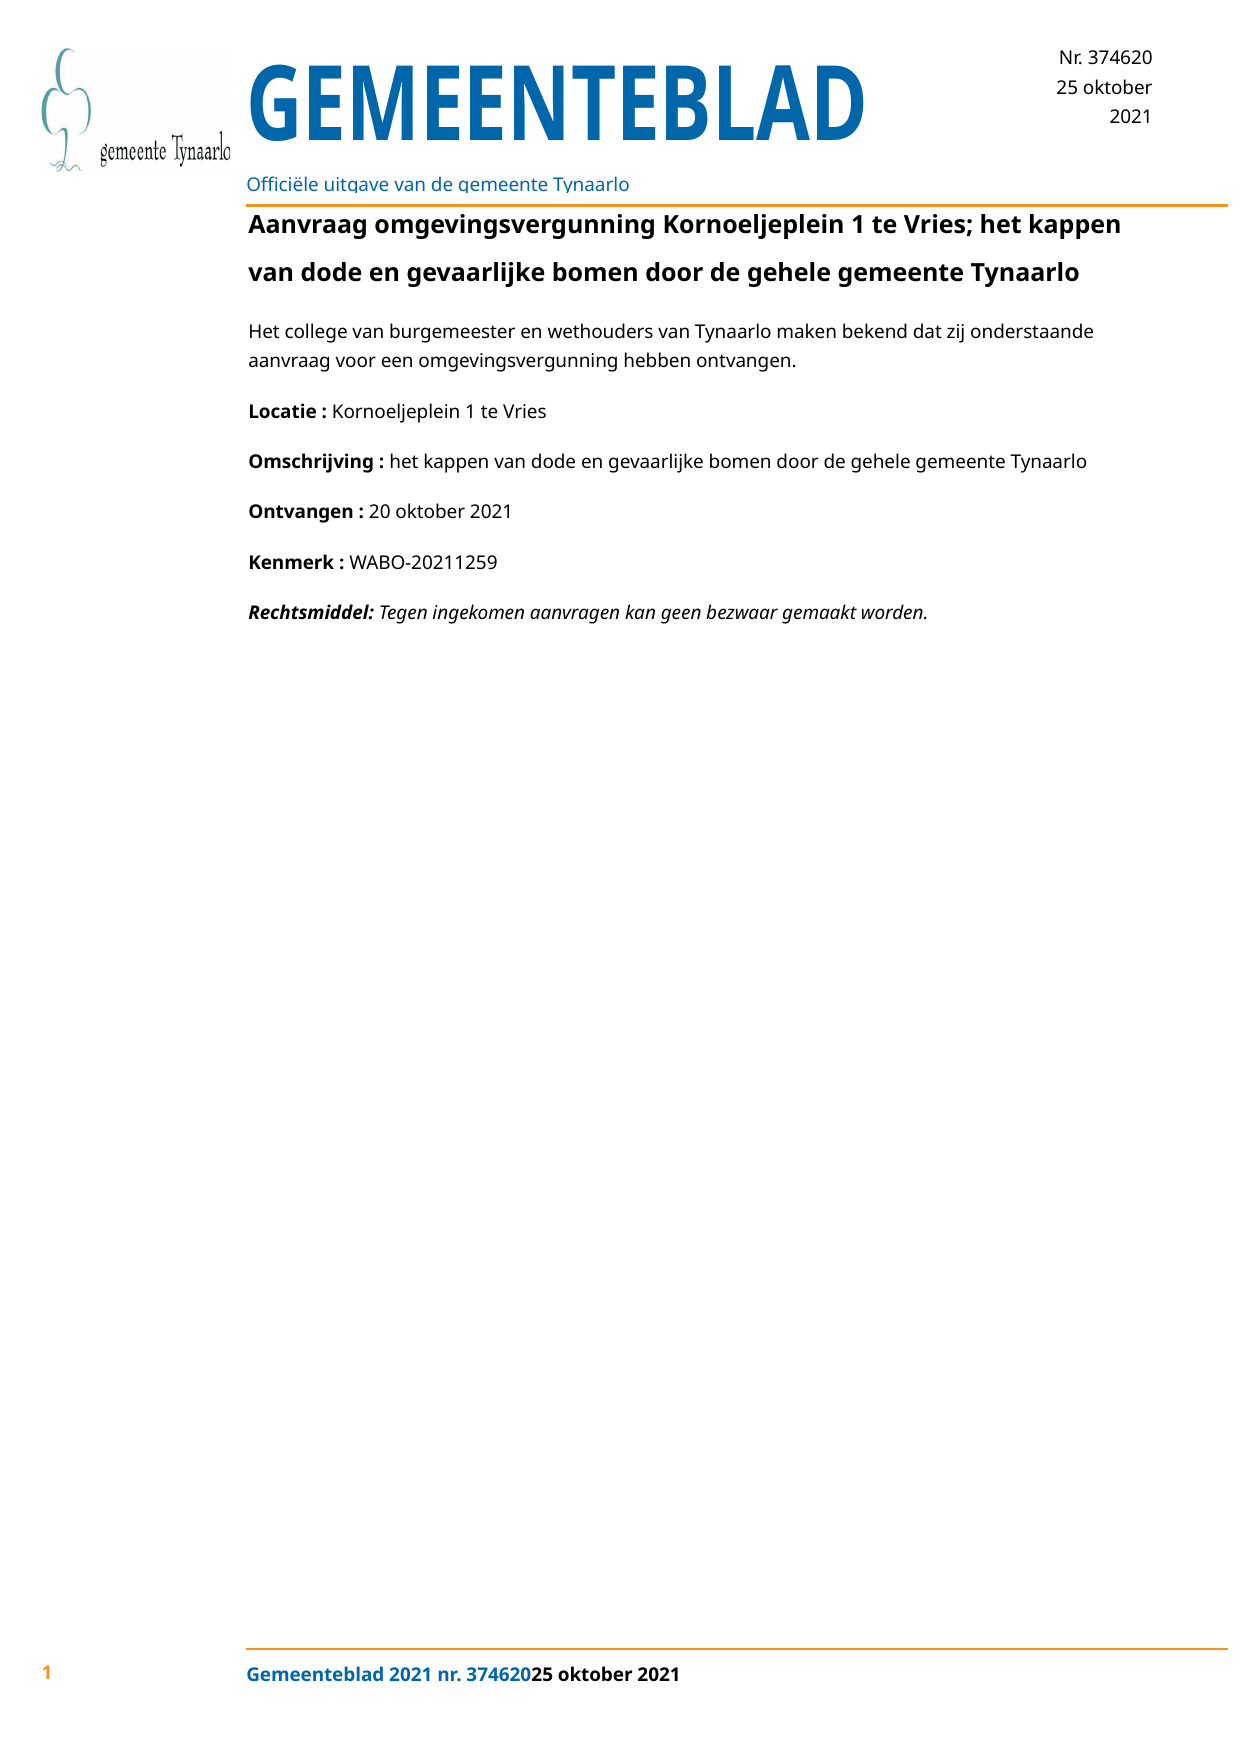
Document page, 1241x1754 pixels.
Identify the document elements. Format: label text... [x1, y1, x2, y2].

text Locatie : Kornoeljeplein 1 te Vries [248, 398, 1152, 424]
text Omschrijving : het kappen van dode en gevaarlijke bomen door de gehele gemeente Tynaarlo [248, 448, 1152, 474]
text Rechtsmiddel: Tegen ingekomen aanvragen kan geen bezwaar gemaakt worden. [248, 599, 1152, 625]
text Het college van burgemeester en wethouders van Tynaarlo maken bekend dat zij onderstaande aanvraag voor een omgevingsvergunning hebben ontvangen. [248, 318, 1152, 373]
text Aanvraag omgevingsvergunning Kornoeljeplein 1 te Vries; het kappen van dode en gevaarlijke bomen door de gehele gemeente Tynaarlo [248, 207, 1152, 288]
picture [41, 47, 231, 172]
text Kenmerk : WABO-20211259 [248, 549, 1152, 575]
text Ontvangen : 20 oktober 2021 [248, 499, 1152, 524]
